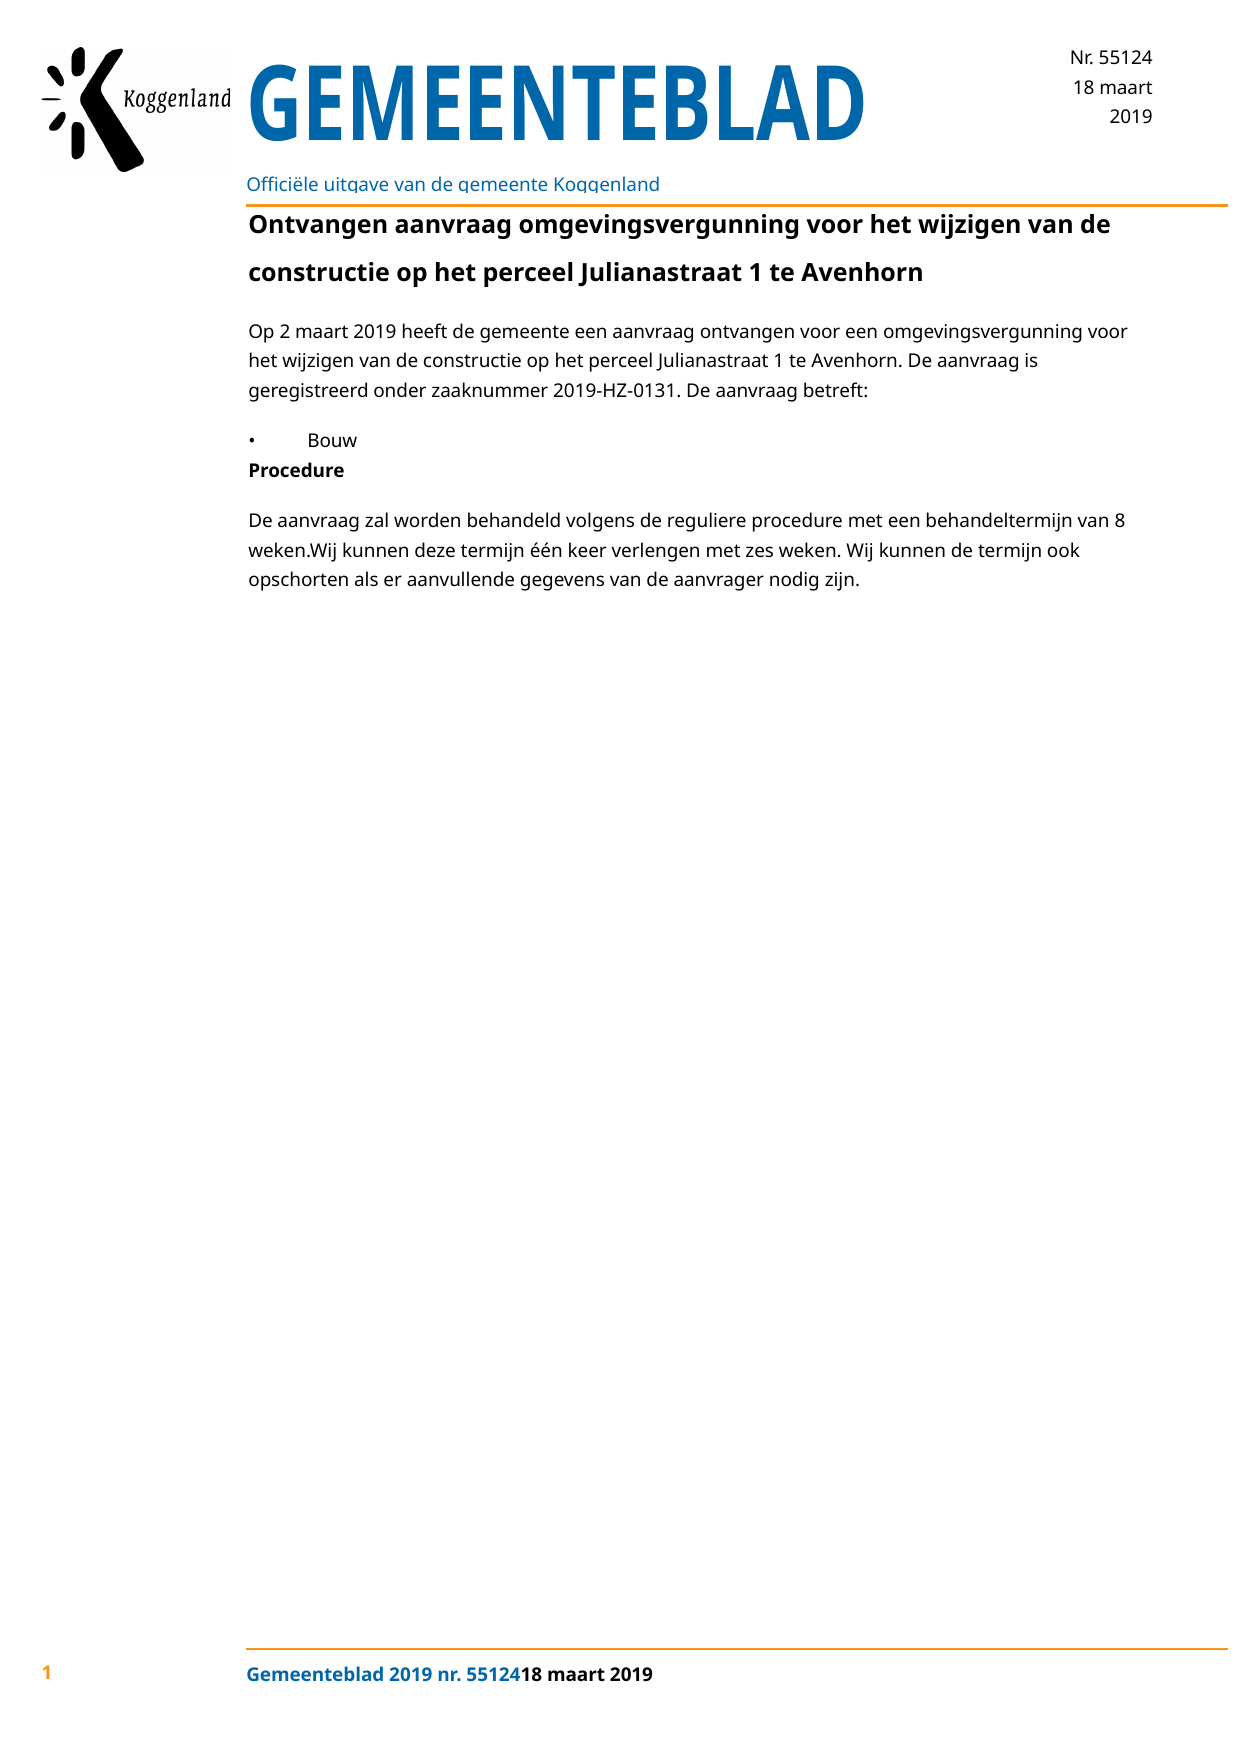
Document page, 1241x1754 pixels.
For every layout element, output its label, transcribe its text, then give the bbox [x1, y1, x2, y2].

text Procedure [248, 457, 1152, 483]
picture [41, 47, 231, 172]
list Bouw [248, 427, 1152, 453]
text Op 2 maart 2019 heeft de gemeente een aanvraag ontvangen voor een omgevingsvergunning voor het wijzigen van de constructie op het perceel Julianastraat 1 te Avenhorn. De aanvraag is geregistreerd onder zaaknummer 2019-HZ-0131. De aanvraag betreft: [248, 318, 1152, 403]
text Ontvangen aanvraag omgevingsvergunning voor het wijzigen van de constructie op het perceel Julianastraat 1 te Avenhorn [248, 207, 1152, 288]
text De aanvraag zal worden behandeld volgens de reguliere procedure met een behandeltermijn van 8 weken.Wij kunnen deze termijn één keer verlengen met zes weken. Wij kunnen de termijn ook opschorten als er aanvullende gegevens van de aanvrager nodig zijn. [248, 507, 1152, 592]
